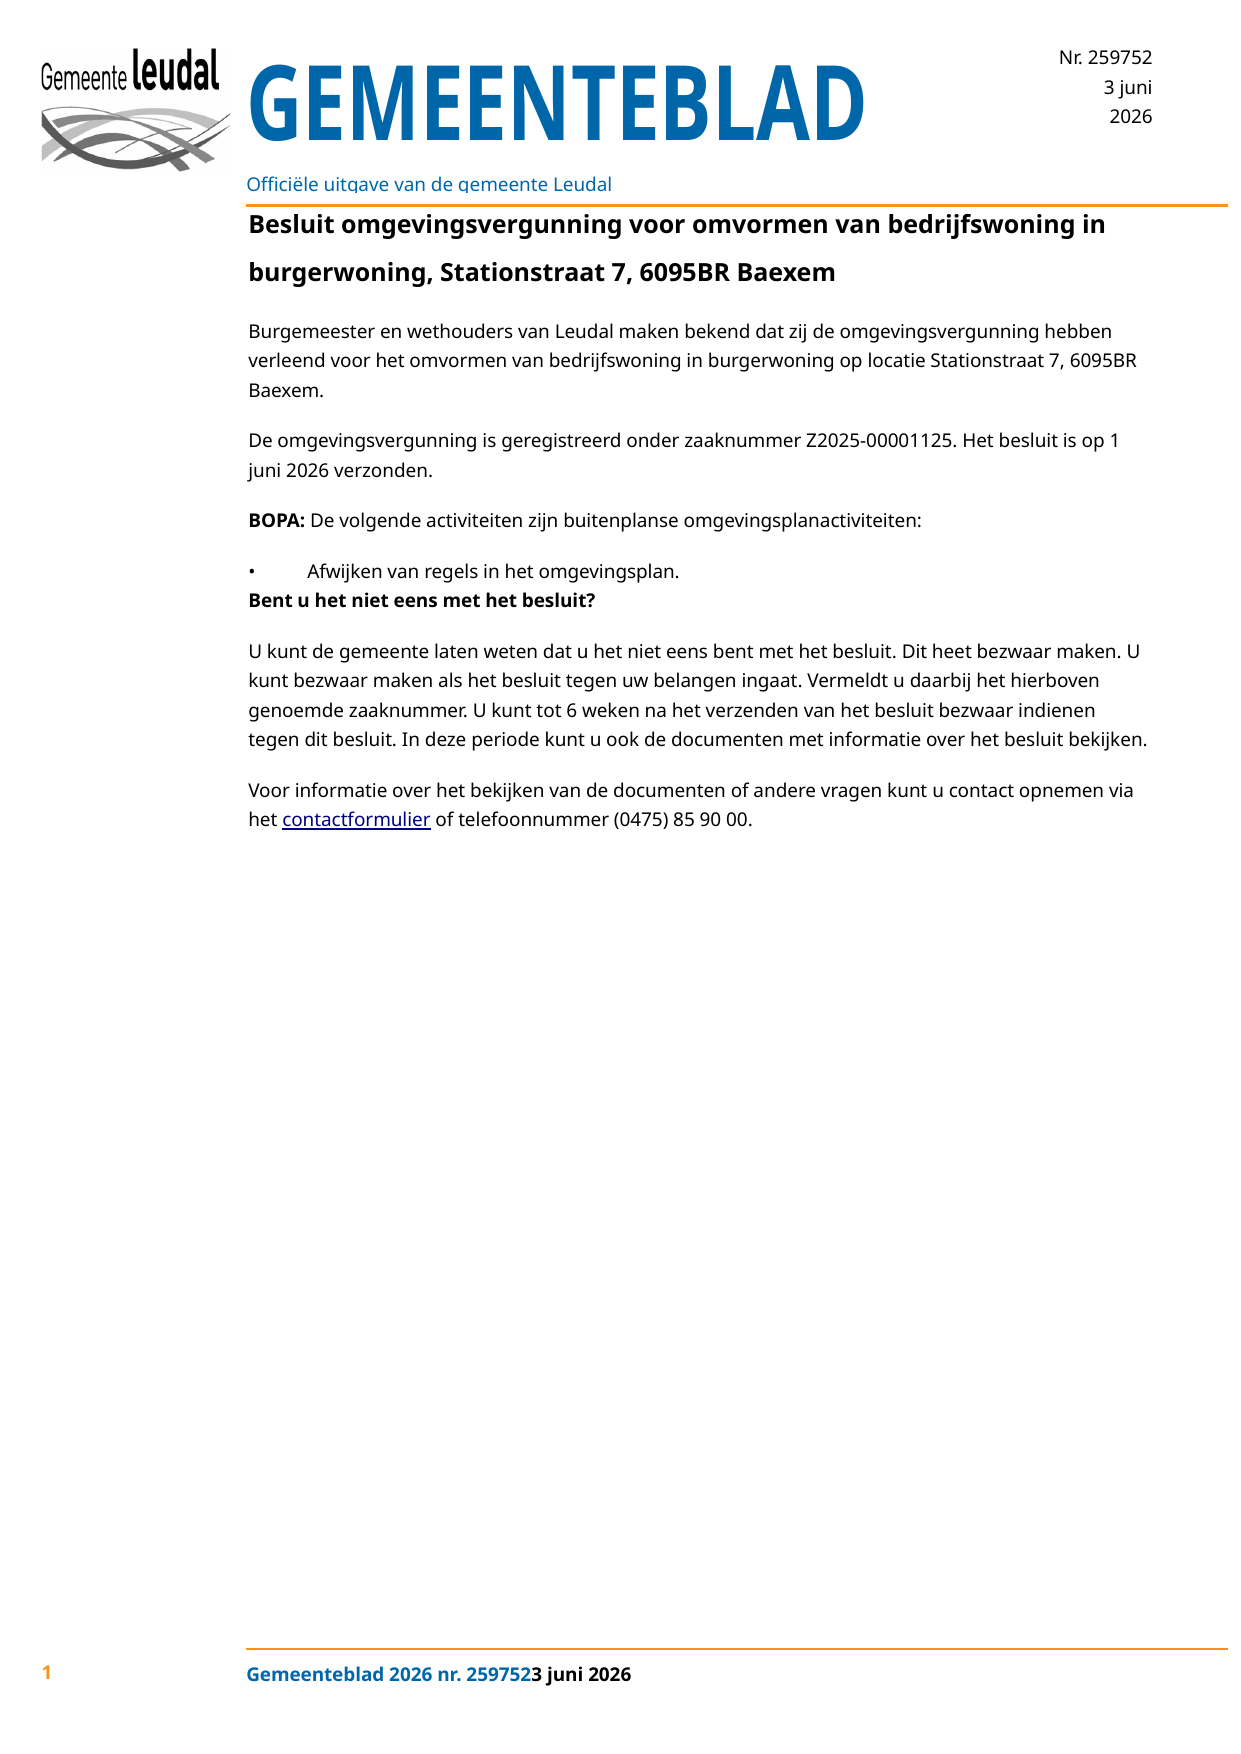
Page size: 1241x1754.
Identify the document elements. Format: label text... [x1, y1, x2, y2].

picture [41, 47, 231, 172]
text Voor informatie over het bekijken van de documenten of andere vragen kunt u contact opnemen via het contactformulier of telefoonnummer (0475) 85 90 00. [248, 777, 1152, 832]
text Burgemeester en wethouders van Leudal maken bekend dat zij de omgevingsvergunning hebben verleend voor het omvormen van bedrijfswoning in burgerwoning op locatie Stationstraat 7, 6095BR Baexem. [248, 318, 1152, 403]
text Bent u het niet eens met het besluit? [248, 587, 1152, 613]
text U kunt de gemeente laten weten dat u het niet eens bent met het besluit. Dit heet bezwaar maken. U kunt bezwaar maken als het besluit tegen uw belangen ingaat. Vermeldt u daarbij het hierboven genoemde zaaknummer. U kunt tot 6 weken na het verzenden van het besluit bezwaar indienen tegen dit besluit. In deze periode kunt u ook de documenten met informatie over het besluit bekijken. [248, 638, 1152, 752]
text De omgevingsvergunning is geregistreerd onder zaaknummer Z2025-00001125. Het besluit is op 1 juni 2026 verzonden. [248, 427, 1152, 483]
text BOPA: De volgende activiteiten zijn buitenplanse omgevingsplanactiviteiten: [248, 507, 1152, 533]
text Besluit omgevingsvergunning voor omvormen van bedrijfswoning in burgerwoning, Stationstraat 7, 6095BR Baexem [248, 207, 1152, 288]
list Afwijken van regels in het omgevingsplan. [248, 558, 1152, 584]
